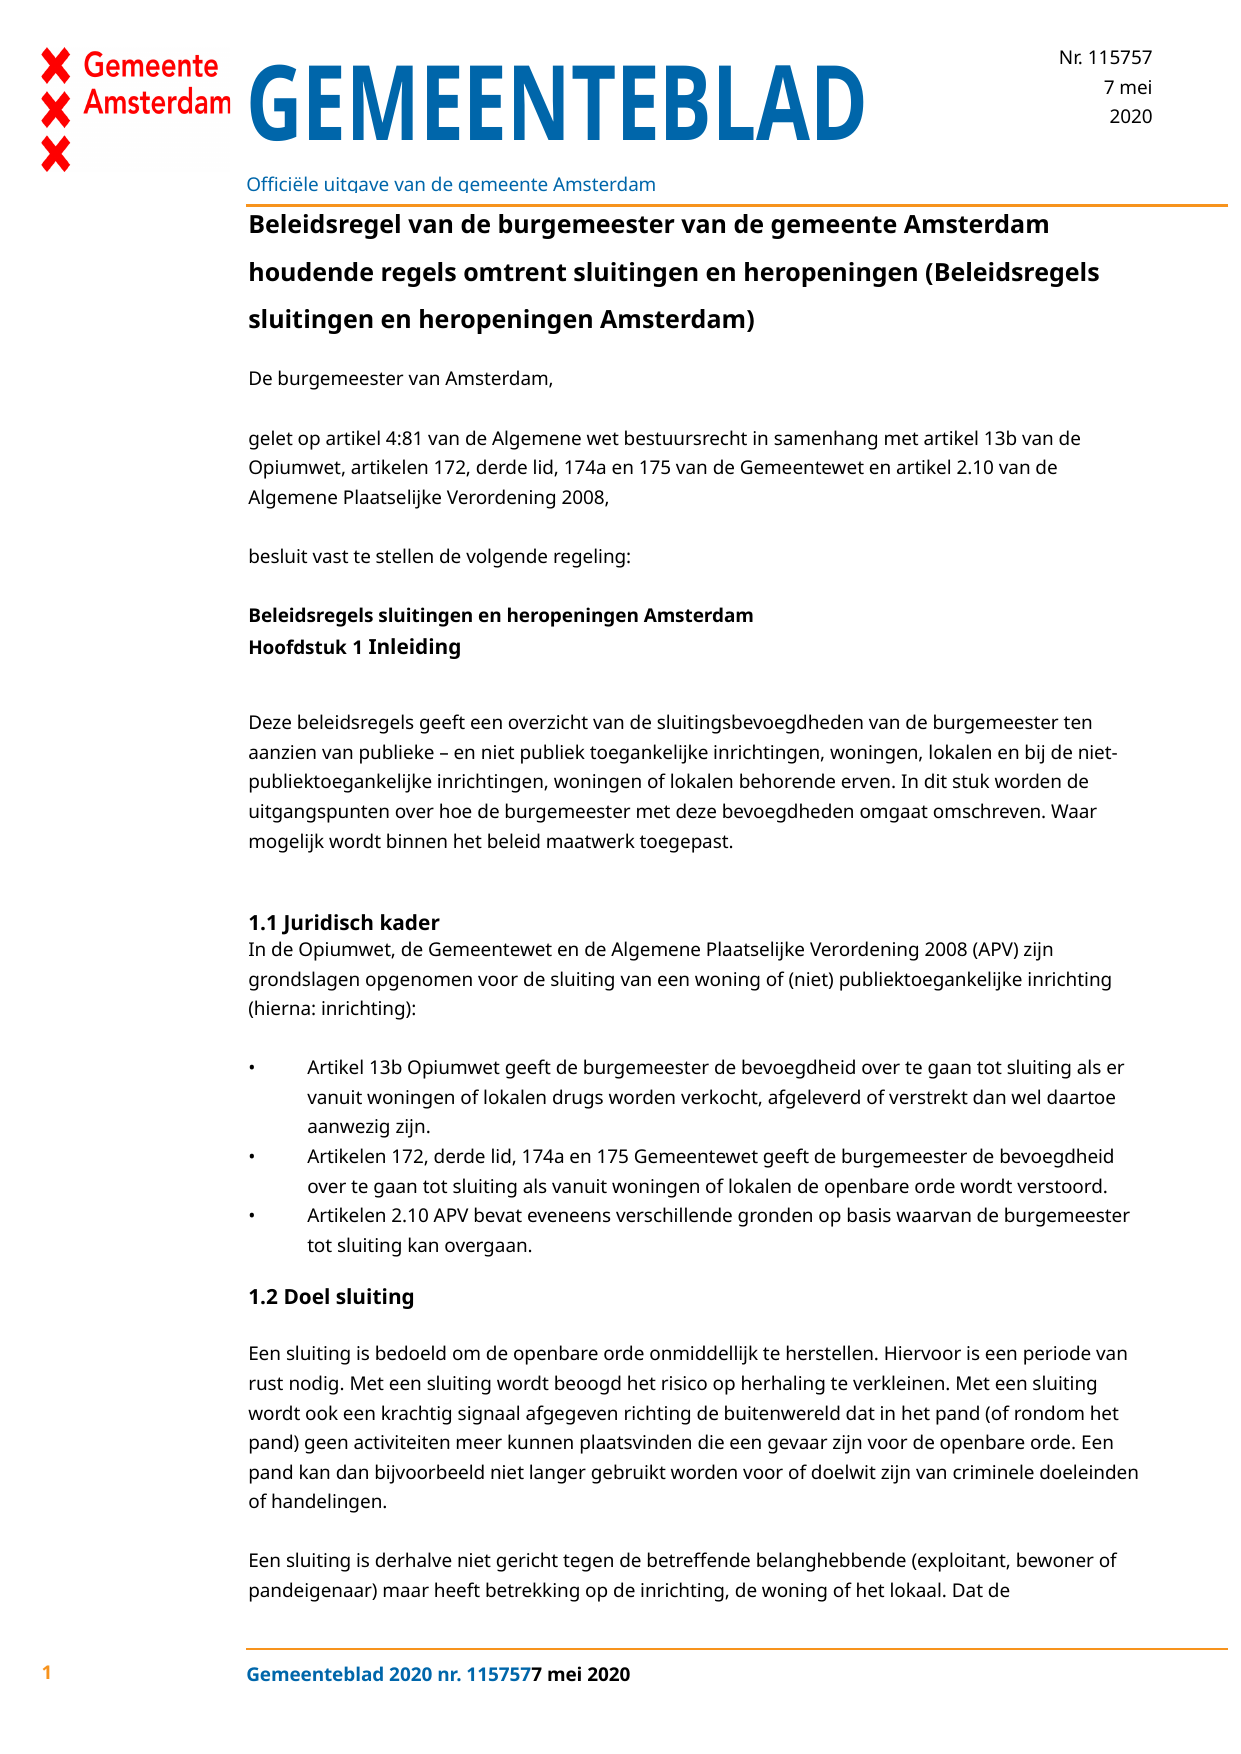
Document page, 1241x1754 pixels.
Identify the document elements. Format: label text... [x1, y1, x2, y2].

text Een sluiting is bedoeld om de openbare orde onmiddellijk te herstellen. Hiervoor is een periode van rust nodig. Met een sluiting wordt beoogd het risico op herhaling te verkleinen. Met een sluiting wordt ook een krachtig signaal afgegeven richting de buitenwereld dat in het pand (of rondom het pand) geen activiteiten meer kunnen plaatsvinden die een gevaar zijn voor de openbare orde. Een pand kan dan bijvoorbeeld niet langer gebruikt worden voor of doelwit zijn van criminele doeleinden of handelingen. [248, 1341, 1152, 1514]
text besluit vast te stellen de volgende regeling: [248, 543, 1152, 569]
picture [41, 47, 231, 172]
text Beleidsregel van de burgemeester van de gemeente Amsterdam houdende regels omtrent sluitingen en heropeningen (Beleidsregels sluitingen en heropeningen Amsterdam) [248, 207, 1152, 336]
list Artikelen 172, derde lid, 174a en 175 Gemeentewet geeft de burgemeester de bevoegdheid over te gaan tot sluiting als vanuit woningen of lokalen de openbare orde wordt verstoord. [248, 1143, 1152, 1199]
list Artikelen 2.10 APV bevat eveneens verschillende gronden op basis waarvan de burgemeester tot sluiting kan overgaan. [248, 1202, 1152, 1258]
text gelet op artikel 4:81 van de Algemene wet bestuursrecht in samenhang met artikel 13b van de Opiumwet, artikelen 172, derde lid, 174a en 175 van de Gemeentewet en artikel 2.10 van de Algemene Plaatselijke Verordening 2008, [248, 425, 1152, 509]
text In de Opiumwet, de Gemeentewet en de Algemene Plaatselijke Verordening 2008 (APV) zijn grondslagen opgenomen voor de sluiting van een woning of (niet) publiektoegankelijke inrichting (hierna: inrichting): [248, 936, 1152, 1021]
text 1.2 Doel sluiting [248, 1282, 1152, 1311]
text Beleidsregels sluitingen en heropeningen Amsterdam [248, 602, 1152, 628]
list Artikel 13b Opiumwet geeft de burgemeester de bevoegdheid over te gaan tot sluiting als er vanuit woningen of lokalen drugs worden verkocht, afgeleverd of verstrekt dan wel daartoe aanwezig zijn. [248, 1054, 1152, 1139]
text 1.1 Juridisch kader [248, 908, 1152, 936]
text De burgemeester van Amsterdam, [248, 366, 1152, 391]
text Deze beleidsregels geeft een overzicht van de sluitingsbevoegdheden van de burgemeester ten aanzien van publieke – en niet publiek toegankelijke inrichtingen, woningen, lokalen en bij de niet-publiektoegankelijke inrichtingen, woningen of lokalen behorende erven. In dit stuk worden de uitgangspunten over hoe de burgemeester met deze bevoegdheden omgaat omschreven. Waar mogelijk wordt binnen het beleid maatwerk toegepast. [248, 709, 1152, 853]
text Hoofdstuk 1 Inleiding [248, 632, 1152, 660]
text Een sluiting is derhalve niet gericht tegen de betreffende belanghebbende (exploitant, bewoner of pandeigenaar) maar heeft betrekking op de inrichting, de woning of het lokaal. Dat de [248, 1548, 1152, 1603]
